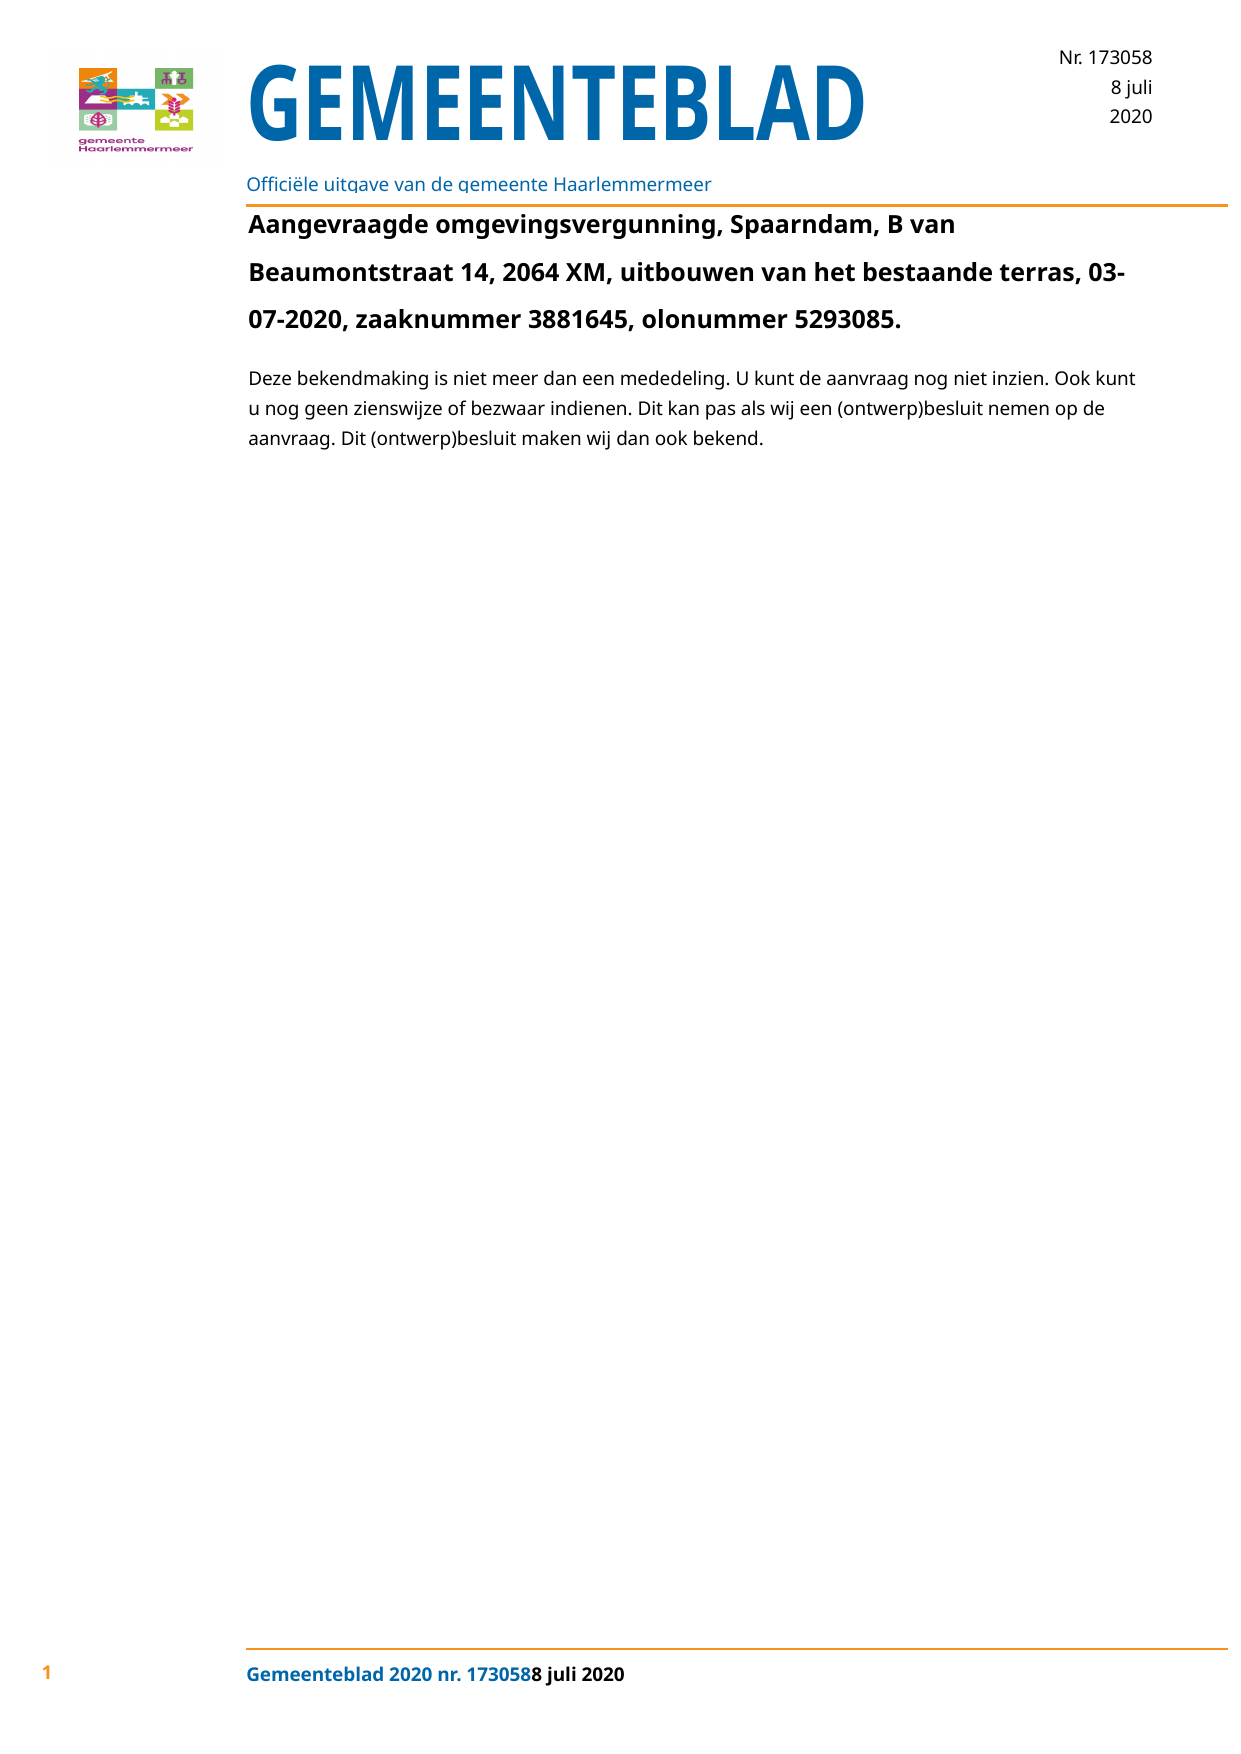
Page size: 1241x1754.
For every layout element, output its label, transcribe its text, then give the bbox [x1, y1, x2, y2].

text Deze bekendmaking is niet meer dan een mededeling. U kunt de aanvraag nog niet inzien. Ook kunt u nog geen zienswijze of bezwaar indienen. Dit kan pas als wij een (ontwerp)besluit nemen op de aanvraag. Dit (ontwerp)besluit maken wij dan ook bekend. [248, 366, 1152, 450]
text Aangevraagde omgevingsvergunning, Spaarndam, B van Beaumontstraat 14, 2064 XM, uitbouwen van het bestaande terras, 03-07-2020, zaaknummer 3881645, olonummer 5293085. [248, 207, 1152, 336]
picture [41, 47, 231, 172]
